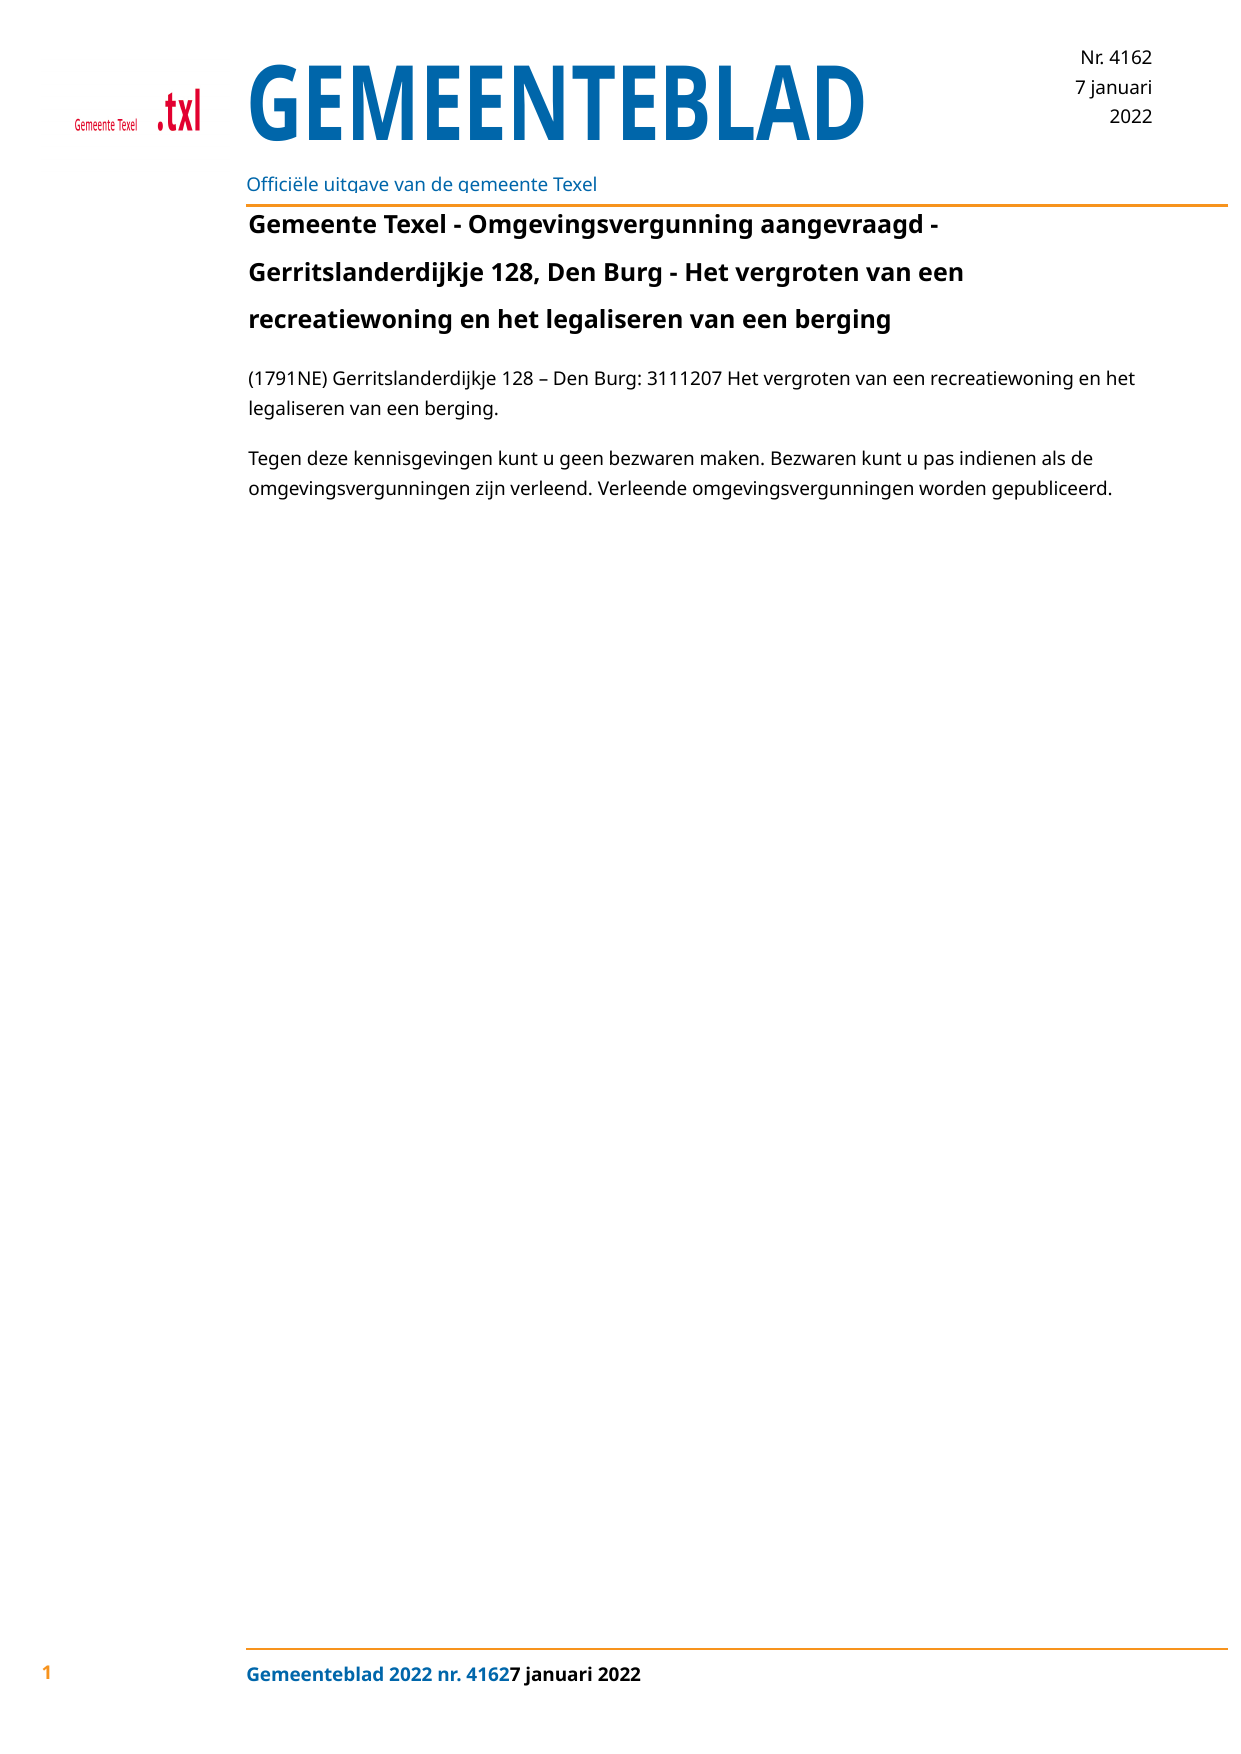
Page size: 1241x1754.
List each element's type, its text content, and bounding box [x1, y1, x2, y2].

text Tegen deze kennisgevingen kunt u geen bezwaren maken. Bezwaren kunt u pas indienen als de omgevingsvergunningen zijn verleend. Verleende omgevingsvergunningen worden gepubliceerd. [248, 446, 1152, 501]
picture [41, 47, 231, 172]
text (1791NE) Gerritslanderdijkje 128 – Den Burg: 3111207 Het vergroten van een recreatiewoning en het legaliseren van een berging. [248, 366, 1152, 421]
text Gemeente Texel - Omgevingsvergunning aangevraagd - Gerritslanderdijkje 128, Den Burg - Het vergroten van een recreatiewoning en het legaliseren van een berging [248, 207, 1152, 336]
